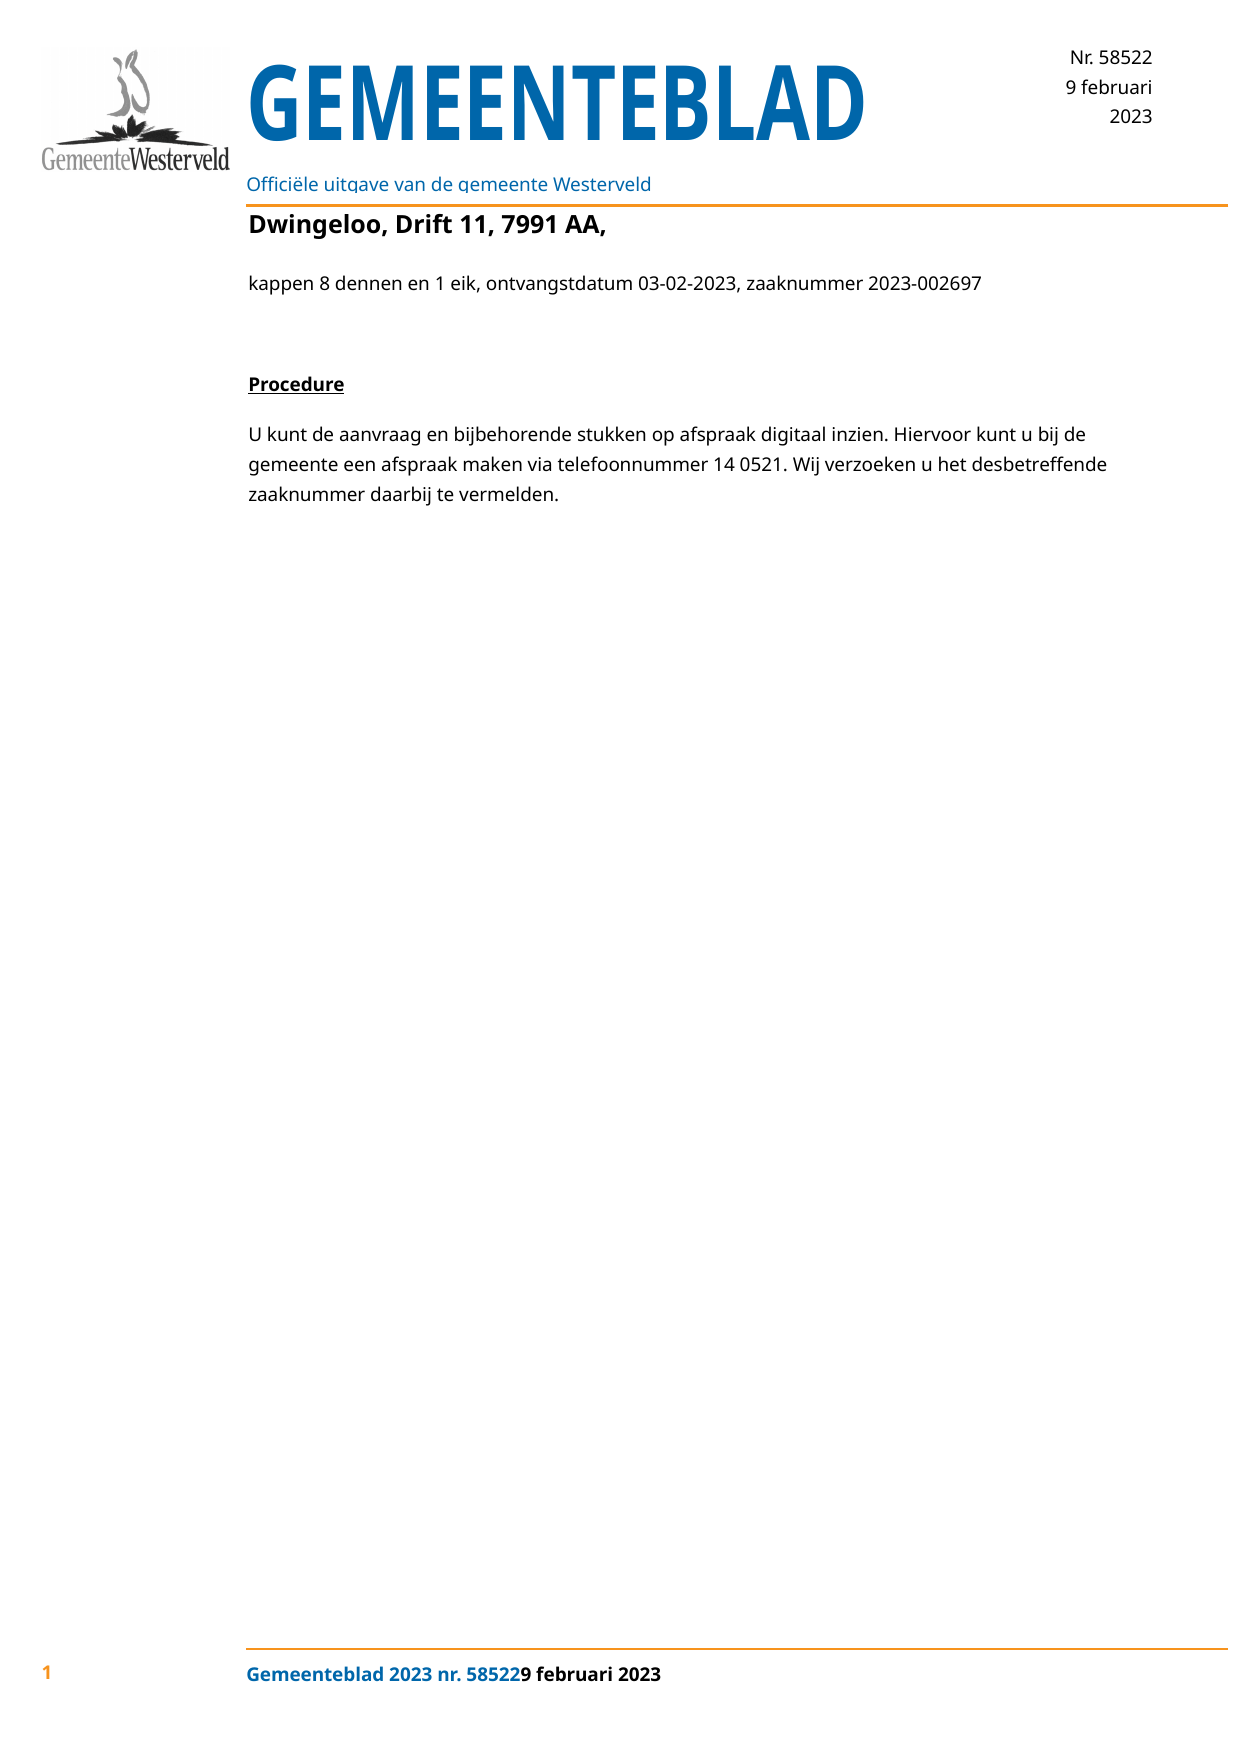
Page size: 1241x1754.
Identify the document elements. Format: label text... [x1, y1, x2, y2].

text U kunt de aanvraag en bijbehorende stukken op afspraak digitaal inzien. Hiervoor kunt u bij de gemeente een afspraak maken via telefoonnummer 14 0521. Wij verzoeken u het desbetreffende zaaknummer daarbij te vermelden. [248, 422, 1152, 506]
text Dwingeloo, Drift 11, 7991 AA, [248, 207, 1152, 241]
text Procedure [248, 371, 1152, 397]
picture [41, 47, 231, 172]
text kappen 8 dennen en 1 eik, ontvangstdatum 03-02-2023, zaaknummer 2023-002697 [248, 270, 1152, 296]
